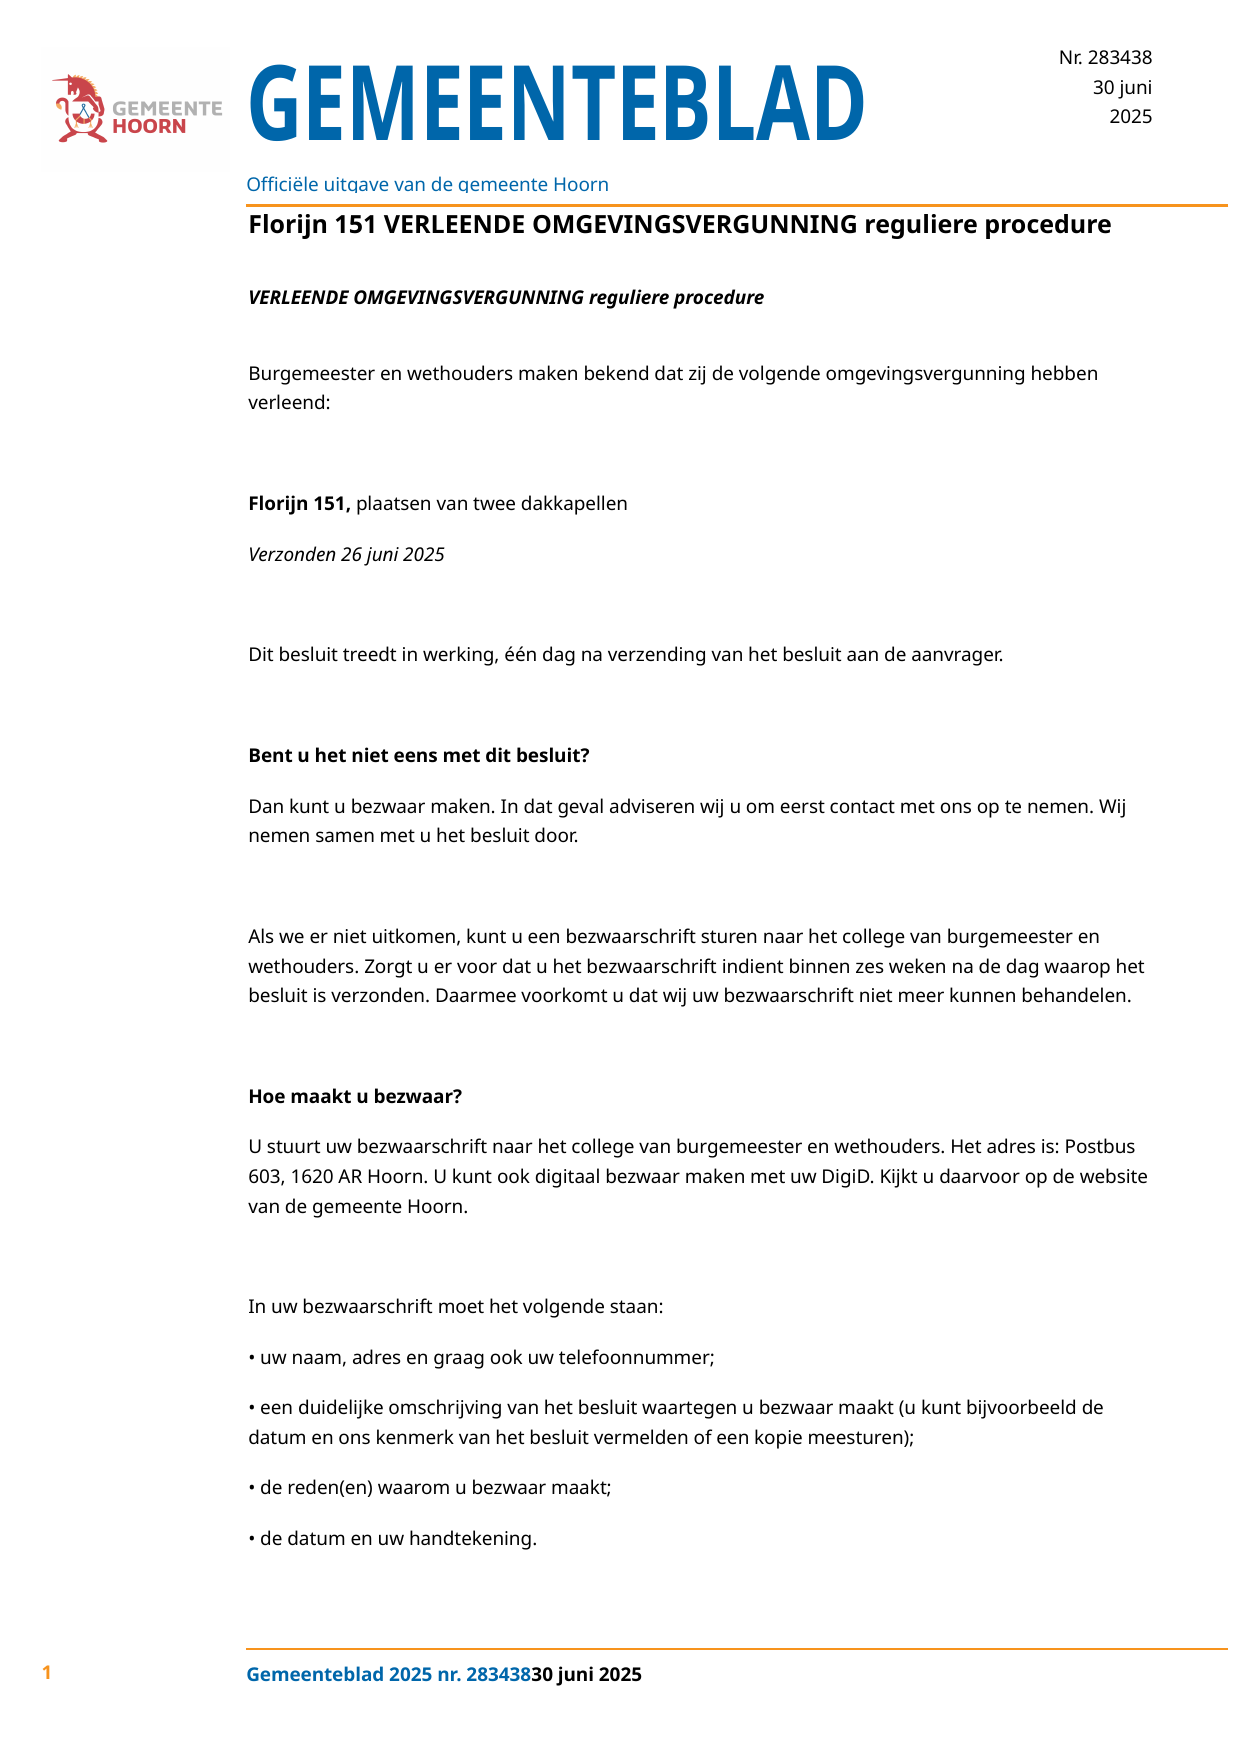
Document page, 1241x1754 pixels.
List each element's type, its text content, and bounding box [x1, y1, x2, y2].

text Als we er niet uitkomen, kunt u een bezwaarschrift sturen naar het college van burgemeester en wethouders. Zorgt u er voor dat u het bezwaarschrift indient binnen zes weken na de dag waarop het besluit is verzonden. Daarmee voorkomt u dat wij uw bezwaarschrift niet meer kunnen behandelen. [248, 923, 1152, 1008]
picture [41, 47, 231, 172]
text Burgemeester en wethouders maken bekend dat zij de volgende omgevingsvergunning hebben verleend: [248, 360, 1152, 415]
text Hoe maakt u bezwaar? [248, 1083, 1152, 1109]
text Florijn 151 VERLEENDE OMGEVINGSVERGUNNING reguliere procedure [248, 207, 1152, 241]
text Florijn 151, plaatsen van twee dakkapellen [248, 490, 1152, 516]
text VERLEENDE OMGEVINGSVERGUNNING reguliere procedure [248, 284, 1152, 309]
text • een duidelijke omschrijving van het besluit waartegen u bezwaar maakt (u kunt bijvoorbeeld de datum en ons kenmerk van het besluit vermelden of een kopie meesturen); [248, 1394, 1152, 1450]
text • de datum en uw handtekening. [248, 1525, 1152, 1551]
text Dit besluit treedt in werking, één dag na verzending van het besluit aan de aanvrager. [248, 642, 1152, 667]
text Verzonden 26 juni 2025 [248, 541, 1152, 567]
text In uw bezwaarschrift moet het volgende staan: [248, 1294, 1152, 1319]
text U stuurt uw bezwaarschrift naar het college van burgemeester en wethouders. Het adres is: Postbus 603, 1620 AR Hoorn. U kunt ook digitaal bezwaar maken met uw DigiD. Kijkt u daarvoor op de website van de gemeente Hoorn. [248, 1134, 1152, 1219]
text • uw naam, adres en graag ook uw telefoonnummer; [248, 1344, 1152, 1370]
text • de reden(en) waarom u bezwaar maakt; [248, 1474, 1152, 1500]
text Bent u het niet eens met dit besluit? [248, 742, 1152, 768]
text Dan kunt u bezwaar maken. In dat geval adviseren wij u om eerst contact met ons op te nemen. Wij nemen samen met u het besluit door. [248, 793, 1152, 848]
